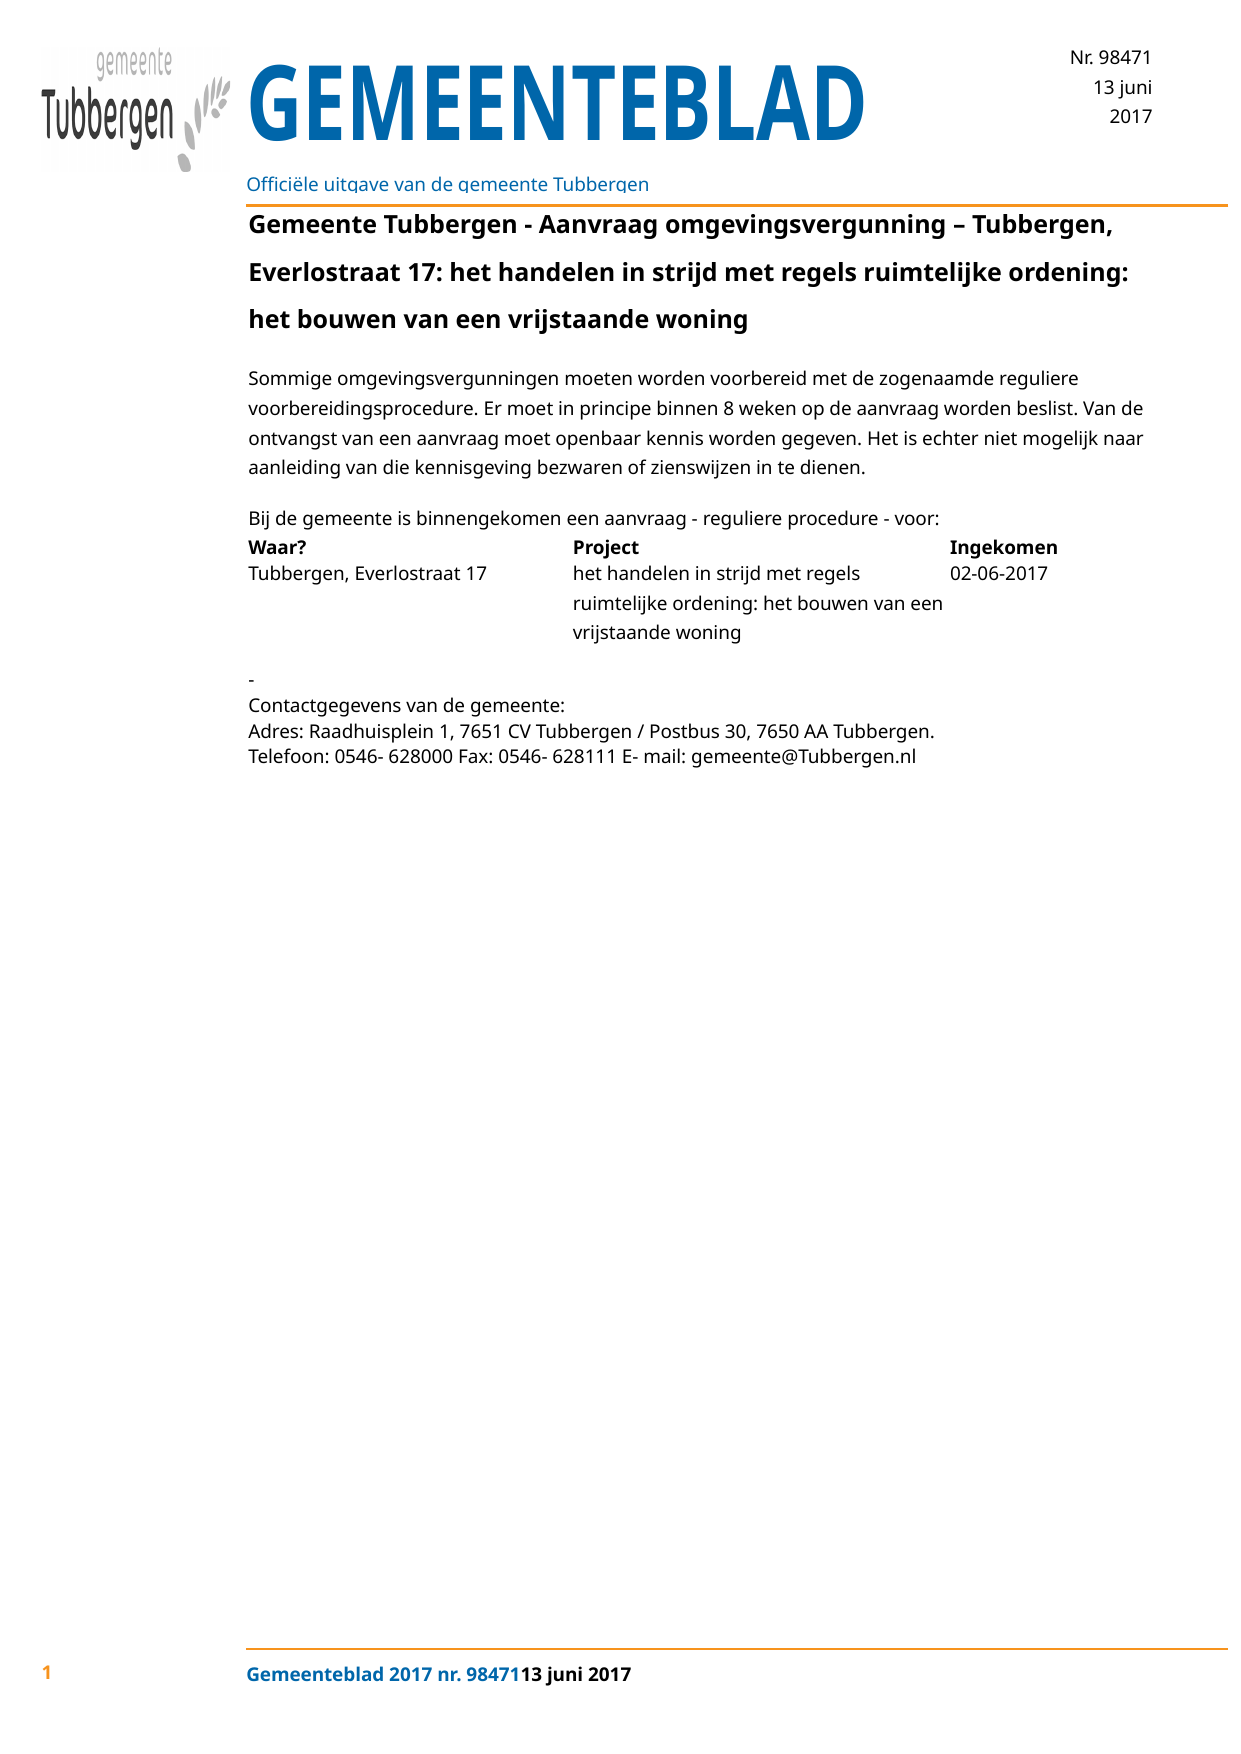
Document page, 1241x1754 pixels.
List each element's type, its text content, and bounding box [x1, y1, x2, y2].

table_cell 02-06-2017 [950, 560, 1152, 645]
table_cell het handelen in strijd met regels ruimtelijke ordening: het bouwen van een vrijstaande woning [573, 560, 950, 645]
table_header Project [573, 534, 950, 560]
text - [248, 666, 1152, 692]
text Bij de gemeente is binnengekomen een aanvraag - reguliere procedure - voor: [248, 505, 1152, 530]
table_cell Tubbergen, Everlostraat 17 [248, 560, 573, 645]
text Contactgegevens van de gemeente: [248, 692, 1152, 718]
picture [41, 47, 231, 172]
text Telefoon: 0546- 628000 Fax: 0546- 628111 E- mail: gemeente@Tubbergen.nl [248, 744, 1152, 769]
table_header Ingekomen [950, 534, 1152, 560]
text Sommige omgevingsvergunningen moeten worden voorbereid met de zogenaamde reguliere voorbereidingsprocedure. Er moet in principe binnen 8 weken op de aanvraag worden beslist. Van de ontvangst van een aanvraag moet openbaar kennis worden gegeven. Het is echter niet mogelijk naar aanleiding van die kennisgeving bezwaren of zienswijzen in te dienen. [248, 366, 1152, 480]
table_header Waar? [248, 534, 573, 560]
text Gemeente Tubbergen - Aanvraag omgevingsvergunning – Tubbergen, Everlostraat 17: het handelen in strijd met regels ruimtelijke ordening: het bouwen van een vrijstaande woning [248, 207, 1152, 336]
text Adres: Raadhuisplein 1, 7651 CV Tubbergen / Postbus 30, 7650 AA Tubbergen. [248, 718, 1152, 744]
